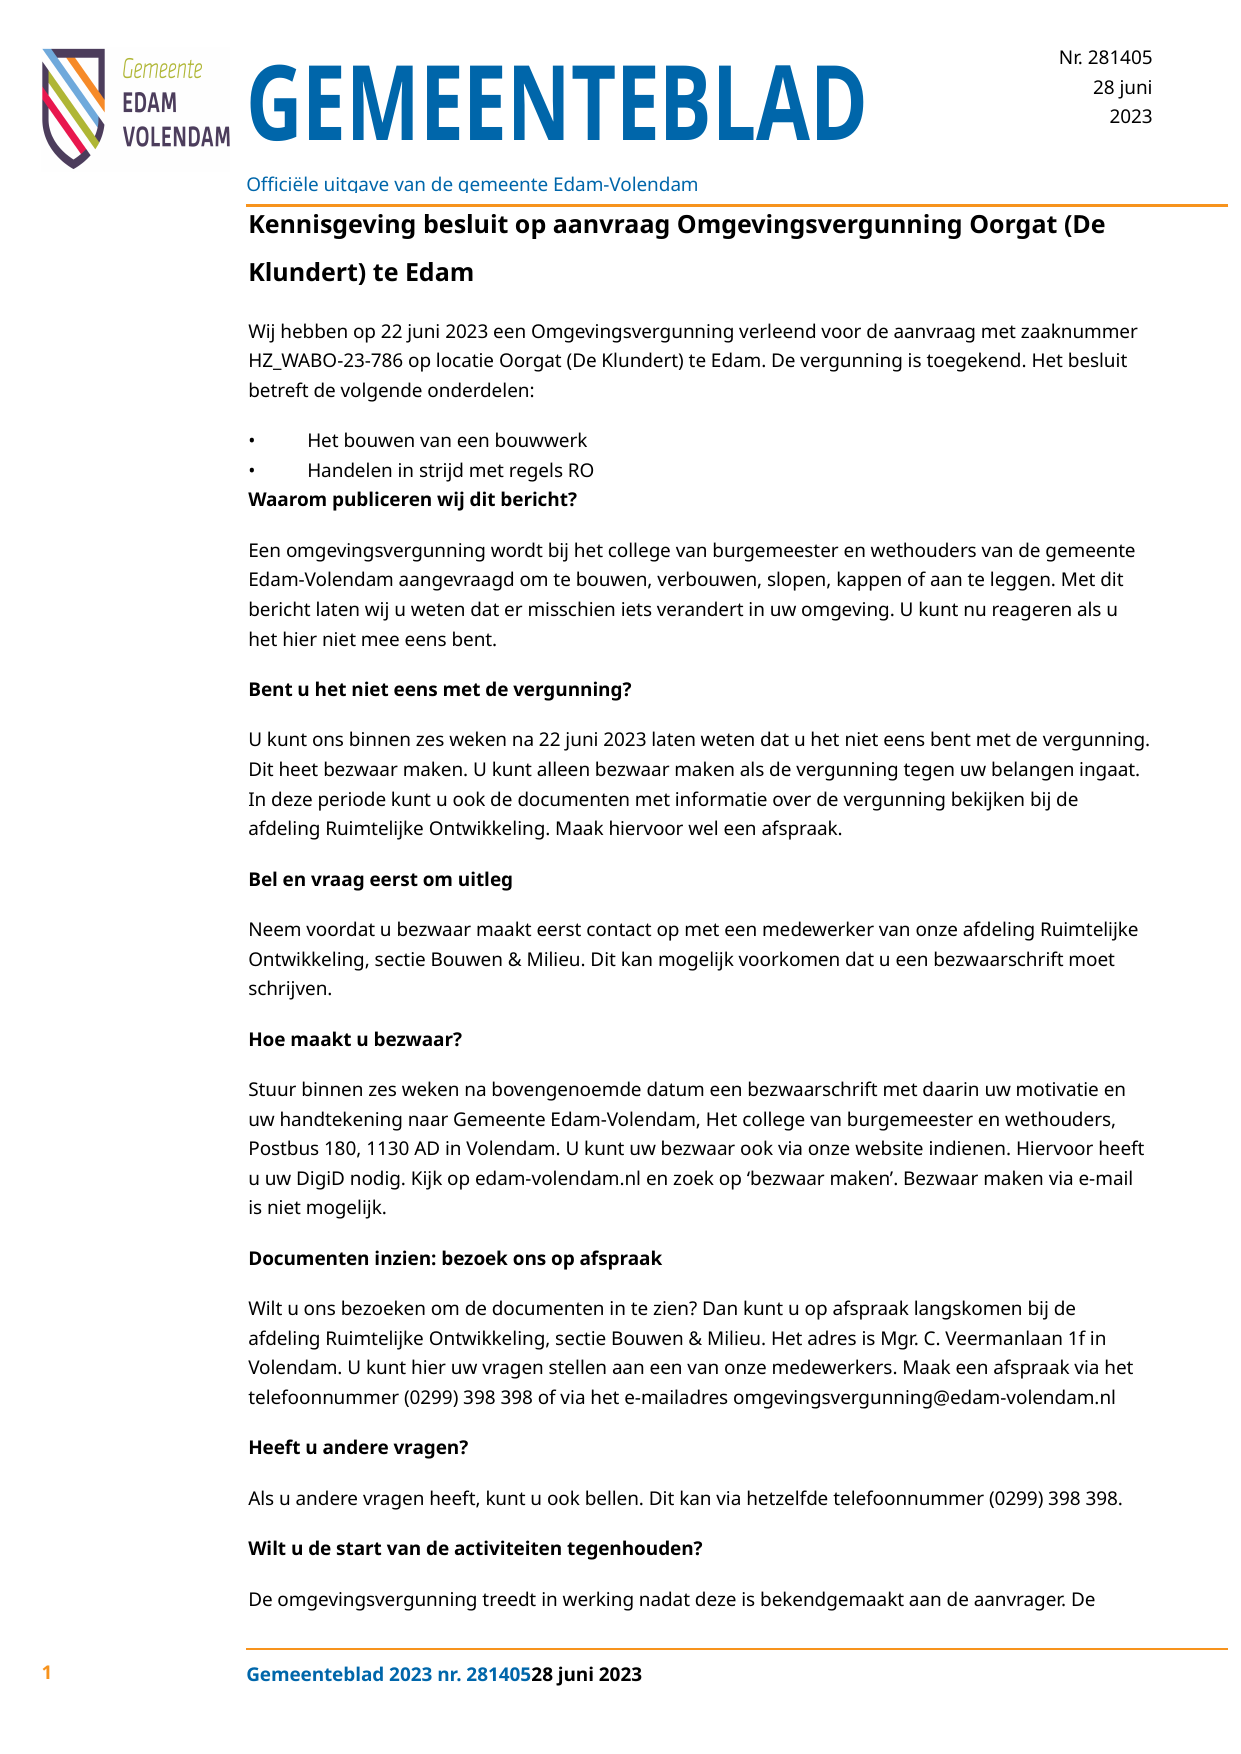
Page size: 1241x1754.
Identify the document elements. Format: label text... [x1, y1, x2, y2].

text Wilt u de start van de activiteiten tegenhouden? [248, 1535, 1152, 1561]
list Het bouwen van een bouwwerk [248, 427, 1152, 453]
text Neem voordat u bezwaar maakt eerst contact op met een medewerker van onze afdeling Ruimtelijke Ontwikkeling, sectie Bouwen & Milieu. Dit kan mogelijk voorkomen dat u een bezwaarschrift moet schrijven. [248, 916, 1152, 1001]
text Bent u het niet eens met de vergunning? [248, 676, 1152, 702]
text Hoe maakt u bezwaar? [248, 1026, 1152, 1052]
text Kennisgeving besluit op aanvraag Omgevingsvergunning Oorgat (De Klundert) te Edam [248, 207, 1152, 288]
text Wij hebben op 22 juni 2023 een Omgevingsvergunning verleend voor de aanvraag met zaaknummer HZ_WABO-23-786 op locatie Oorgat (De Klundert) te Edam. De vergunning is toegekend. Het besluit betreft de volgende onderdelen: [248, 318, 1152, 403]
text Bel en vraag eerst om uitleg [248, 866, 1152, 892]
text Een omgevingsvergunning wordt bij het college van burgemeester en wethouders van de gemeente Edam-Volendam aangevraagd om te bouwen, verbouwen, slopen, kappen of aan te leggen. Met dit bericht laten wij u weten dat er misschien iets verandert in uw omgeving. U kunt nu reageren als u het hier niet mee eens bent. [248, 537, 1152, 652]
text De omgevingsvergunning treedt in werking nadat deze is bekendgemaakt aan de aanvrager. De [248, 1586, 1152, 1612]
text Waarom publiceren wij dit bericht? [248, 487, 1152, 512]
list Handelen in strijd met regels RO [248, 457, 1152, 483]
picture [41, 47, 231, 172]
text Heeft u andere vragen? [248, 1434, 1152, 1460]
text Stuur binnen zes weken na bovengenoemde datum een bezwaarschrift met daarin uw motivatie en uw handtekening naar Gemeente Edam-Volendam, Het college van burgemeester en wethouders, Postbus 180, 1130 AD in Volendam. U kunt uw bezwaar ook via onze website indienen. Hiervoor heeft u uw DigiD nodig. Kijk op edam-volendam.nl en zoek op ‘bezwaar maken’. Bezwaar maken via e-mail is niet mogelijk. [248, 1076, 1152, 1220]
text Als u andere vragen heeft, kunt u ook bellen. Dit kan via hetzelfde telefoonnummer (0299) 398 398. [248, 1485, 1152, 1511]
text U kunt ons binnen zes weken na 22 juni 2023 laten weten dat u het niet eens bent met de vergunning. Dit heet bezwaar maken. U kunt alleen bezwaar maken als de vergunning tegen uw belangen ingaat. In deze periode kunt u ook de documenten met informatie over de vergunning bekijken bij de afdeling Ruimtelijke Ontwikkeling. Maak hiervoor wel een afspraak. [248, 727, 1152, 841]
text Wilt u ons bezoeken om de documenten in te zien? Dan kunt u op afspraak langskomen bij de afdeling Ruimtelijke Ontwikkeling, sectie Bouwen & Milieu. Het adres is Mgr. C. Veermanlaan 1f in Volendam. U kunt hier uw vragen stellen aan een van onze medewerkers. Maak een afspraak via het telefoonnummer (0299) 398 398 of via het e-mailadres omgevingsvergunning@edam-volendam.nl [248, 1295, 1152, 1410]
text Documenten inzien: bezoek ons op afspraak [248, 1245, 1152, 1271]
